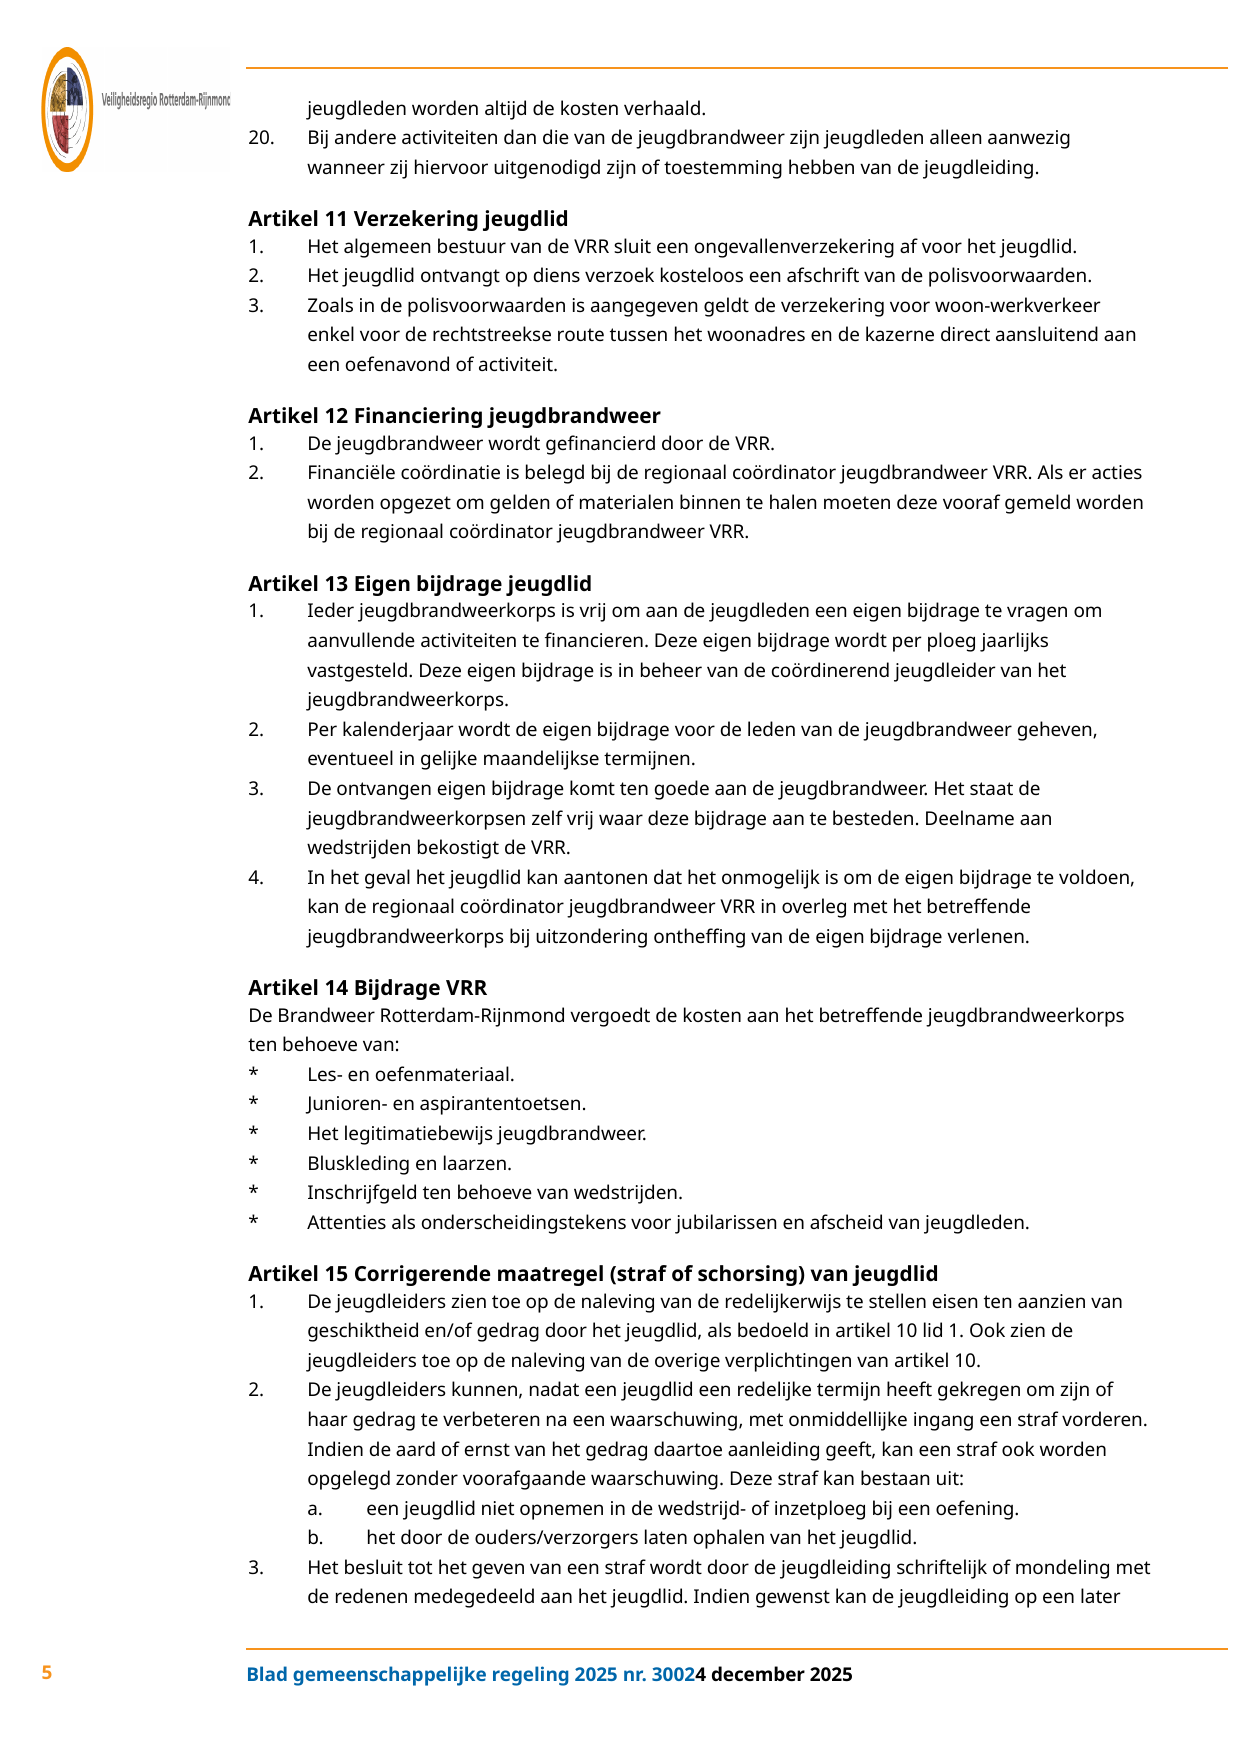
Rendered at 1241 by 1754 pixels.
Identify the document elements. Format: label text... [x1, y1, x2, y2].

text Artikel 13 Eigen bijdrage jeugdlid [248, 569, 1152, 598]
list Zoals in de polisvoorwaarden is aangegeven geldt de verzekering voor woon-werkverkeer enkel voor de rechtstreekse route tussen het woonadres en de kazerne direct aansluitend aan een oefenavond of activiteit. [248, 292, 1152, 377]
list In het geval het jeugdlid kan aantonen dat het onmogelijk is om de eigen bijdrage te voldoen, kan de regionaal coördinator jeugdbrandweer VRR in overleg met het betreffende jeugdbrandweerkorps bij uitzondering ontheffing van de eigen bijdrage verlenen. [248, 864, 1152, 949]
list De jeugdbrandweer wordt gefinancierd door de VRR. [248, 430, 1152, 456]
list Bluskleding en laarzen. [248, 1150, 1152, 1176]
list Het algemeen bestuur van de VRR sluit een ongevallenverzekering af voor het jeugdlid. [248, 233, 1152, 258]
text Artikel 14 Bijdrage VRR [248, 973, 1152, 1002]
picture [41, 47, 231, 172]
list De jeugdleiders kunnen, nadat een jeugdlid een redelijke termijn heeft gekregen om zijn of haar gedrag te verbeteren na een waarschuwing, met onmiddellijke ingang een straf vorderen. Indien de aard of ernst van het gedrag daartoe aanleiding geeft, kan een straf ook worden opgelegd zonder voorafgaande waarschuwing. Deze straf kan bestaan uit: [248, 1377, 1152, 1491]
list een jeugdlid niet opnemen in de wedstrijd- of inzetploeg bij een oefening. [307, 1495, 1152, 1521]
list Junioren- en aspirantentoetsen. [248, 1091, 1152, 1116]
text Artikel 11 Verzekering jeugdlid [248, 204, 1152, 233]
list De ontvangen eigen bijdrage komt ten goede aan de jeugdbrandweer. Het staat de jeugdbrandweerkorpsen zelf vrij waar deze bijdrage aan te besteden. Deelname aan wedstrijden bekostigt de VRR. [248, 775, 1152, 860]
list Inschrijfgeld ten behoeve van wedstrijden. [248, 1179, 1152, 1205]
list Het jeugdlid ontvangt op diens verzoek kosteloos een afschrift van de polisvoorwaarden. [248, 262, 1152, 288]
list Bij andere activiteiten dan die van de jeugdbrandweer zijn jeugdleden alleen aanwezig wanneer zij hiervoor uitgenodigd zijn of toestemming hebben van de jeugdleiding. [248, 124, 1152, 180]
text De Brandweer Rotterdam-Rijnmond vergoedt de kosten aan het betreffende jeugdbrandweerkorps ten behoeve van: [248, 1002, 1152, 1057]
list Het besluit tot het geven van een straf wordt door de jeugdleiding schriftelijk of mondeling met de redenen medegedeeld aan het jeugdlid. Indien gewenst kan de jeugdleiding op een later [248, 1554, 1152, 1609]
list Attenties als onderscheidingstekens voor jubilarissen en afscheid van jeugdleden. [248, 1209, 1152, 1235]
list Ieder jeugdbrandweerkorps is vrij om aan de jeugdleden een eigen bijdrage te vragen om aanvullende activiteiten te financieren. Deze eigen bijdrage wordt per ploeg jaarlijks vastgesteld. Deze eigen bijdrage is in beheer van de coördinerend jeugdleider van het jeugdbrandweerkorps. [248, 598, 1152, 712]
list Het legitimatiebewijs jeugdbrandweer. [248, 1120, 1152, 1146]
list De jeugdleiders zien toe op de naleving van de redelijkerwijs te stellen eisen ten aanzien van geschiktheid en/of gedrag door het jeugdlid, als bedoeld in artikel 10 lid 1. Ook zien de jeugdleiders toe op de naleving van de overige verplichtingen van artikel 10. [248, 1288, 1152, 1373]
text Artikel 15 Corrigerende maatregel (straf of schorsing) van jeugdlid [248, 1259, 1152, 1288]
list Financiële coördinatie is belegd bij de regionaal coördinator jeugdbrandweer VRR. Als er acties worden opgezet om gelden of materialen binnen te halen moeten deze vooraf gemeld worden bij de regionaal coördinator jeugdbrandweer VRR. [248, 459, 1152, 544]
list het door de ouders/verzorgers laten ophalen van het jeugdlid. [307, 1524, 1152, 1550]
list Per kalenderjaar wordt de eigen bijdrage voor de leden van de jeugdbrandweer geheven, eventueel in gelijke maandelijkse termijnen. [248, 716, 1152, 771]
list jeugdleden worden altijd de kosten verhaald. [248, 95, 1152, 121]
text Artikel 12 Financiering jeugdbrandweer [248, 402, 1152, 430]
list Les- en oefenmateriaal. [248, 1061, 1152, 1087]
